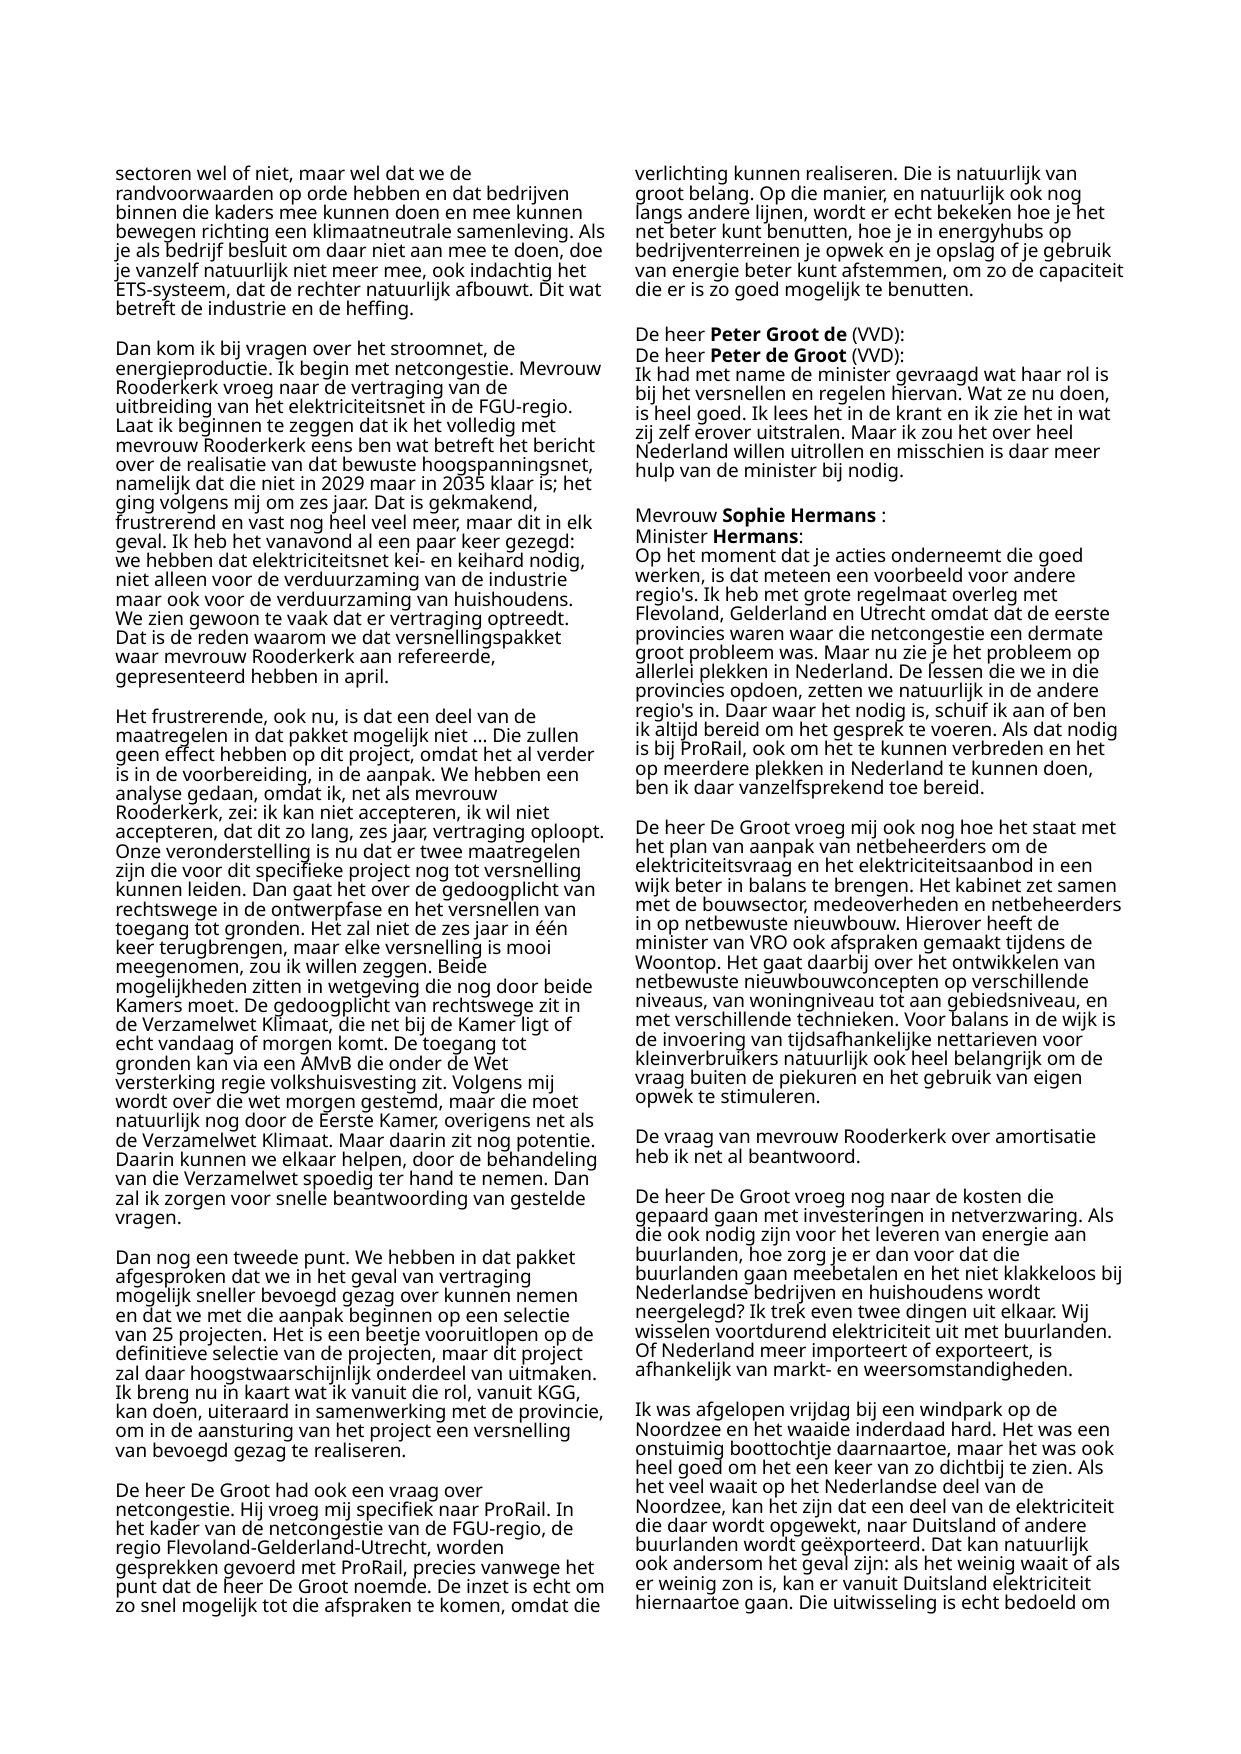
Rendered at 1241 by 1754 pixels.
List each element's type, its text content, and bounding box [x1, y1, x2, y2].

text De heer De Groot had ook een vraag over netcongestie. Hij vroeg mij specifiek naar ProRail. In het kader van de netcongestie van de FGU-regio, de regio Flevoland-Gelderland-Utrecht, worden gesprekken gevoerd met ProRail, precies vanwege het punt dat de heer De Groot noemde. De inzet is echt om zo snel mogelijk tot die afspraken te komen, omdat die [115, 1482, 605, 1616]
text De vraag van mevrouw Rooderkerk over amortisatie heb ik net al beantwoord. [635, 1128, 1125, 1167]
text Ik was afgelopen vrijdag bij een windpark op de Noordzee en het waaide inderdaad hard. Het was een onstuimig boottochtje daarnaartoe, maar het was ook heel goed om het een keer van zo dichtbij te zien. Als het veel waait op het Nederlandse deel van de Noordzee, kan het zijn dat een deel van de elektriciteit die daar wordt opgewekt, naar Duitsland of andere buurlanden wordt geëxporteerd. Dat kan natuurlijk ook andersom het geval zijn: als het weinig waait of als er weinig zon is, kan er vanuit Duitsland elektriciteit hiernaartoe gaan. Die uitwisseling is echt bedoeld om [635, 1401, 1125, 1613]
text Ik had met name de minister gevraagd wat haar rol is bij het versnellen en regelen hiervan. Wat ze nu doen, is heel goed. Ik lees het in de krant en ik zie het in wat zij zelf erover uitstralen. Maar ik zou het over heel Nederland willen uitrollen en misschien is daar meer hulp van de minister bij nodig. [635, 366, 1125, 482]
text De heer De Groot vroeg nog naar de kosten die gepaard gaan met investeringen in netverzwaring. Als die ook nodig zijn voor het leveren van energie aan buurlanden, hoe zorg je er dan voor dat die buurlanden gaan meebetalen en het niet klakkeloos bij Nederlandse bedrijven en huishoudens wordt neergelegd? Ik trek even twee dingen uit elkaar. Wij wisselen voortdurend elektriciteit uit met buurlanden. Of Nederland meer importeert of exporteert, is afhankelijk van markt- en weersomstandigheden. [635, 1188, 1125, 1381]
text Mevrouw Sophie Hermans : [635, 502, 1125, 528]
text Dan nog een tweede punt. We hebben in dat pakket afgesproken dat we in het geval van vertraging mogelijk sneller bevoegd gezag over kunnen nemen en dat we met die aanpak beginnen op een selectie van 25 projecten. Het is een beetje vooruitlopen op de definitieve selectie van de projecten, maar dit project zal daar hoogstwaarschijnlijk onderdeel van uitmaken. Ik breng nu in kaart wat ik vanuit die rol, vanuit KGG, kan doen, uiteraard in samenwerking met de provincie, om in de aansturing van het project een versnelling van bevoegd gezag te realiseren. [115, 1249, 605, 1461]
text verlichting kunnen realiseren. Die is natuurlijk van groot belang. Op die manier, en natuurlijk ook nog langs andere lijnen, wordt er echt bekeken hoe je het net beter kunt benutten, hoe je in energyhubs op bedrijventerreinen je opwek en je opslag of je gebruik van energie beter kunt afstemmen, om zo de capaciteit die er is zo goed mogelijk te benutten. [635, 165, 1125, 300]
text sectoren wel of niet, maar wel dat we de randvoorwaarden op orde hebben en dat bedrijven binnen die kaders mee kunnen doen en mee kunnen bewegen richting een klimaatneutrale samenleving. Als je als bedrijf besluit om daar niet aan mee te doen, doe je vanzelf natuurlijk niet meer mee, ook indachtig het ETS-systeem, dat de rechter natuurlijk afbouwt. Dit wat betreft de industrie en de heffing. [115, 165, 605, 319]
text Op het moment dat je acties onderneemt die goed werken, is dat meteen een voorbeeld voor andere regio's. Ik heb met grote regelmaat overleg met Flevoland, Gelderland en Utrecht omdat dat de eerste provincies waren waar die netcongestie een dermate groot probleem was. Maar nu zie je het probleem op allerlei plekken in Nederland. De lessen die we in die provincies opdoen, zetten we natuurlijk in de andere regio's in. Daar waar het nodig is, schuif ik aan of ben ik altijd bereid om het gesprek te voeren. Als dat nodig is bij ProRail, ook om het te kunnen verbreden en het op meerdere plekken in Nederland te kunnen doen, ben ik daar vanzelfsprekend toe bereid. [635, 547, 1125, 798]
text De heer De Groot vroeg mij ook nog hoe het staat met het plan van aanpak van netbeheerders om de elektriciteitsvraag en het elektriciteitsaanbod in een wijk beter in balans te brengen. Het kabinet zet samen met de bouwsector, medeoverheden en netbeheerders in op netbewuste nieuwbouw. Hierover heeft de minister van VRO ook afspraken gemaakt tijdens de Woontop. Het gaat daarbij over het ontwikkelen van netbewuste nieuwbouwconcepten op verschillende niveaus, van woningniveau tot aan gebiedsniveau, en met verschillende technieken. Voor balans in de wijk is de invoering van tijdsafhankelijke nettarieven voor kleinverbruikers natuurlijk ook heel belangrijk om de vraag buiten de piekuren en het gebruik van eigen opwek te stimuleren. [635, 819, 1125, 1108]
text De heer Peter Groot de (VVD): [635, 321, 1125, 347]
text Het frustrerende, ook nu, is dat een deel van de maatregelen in dat pakket mogelijk niet … Die zullen geen effect hebben op dit project, omdat het al verder is in de voorbereiding, in de aanpak. We hebben een analyse gedaan, omdat ik, net als mevrouw Rooderkerk, zei: ik kan niet accepteren, ik wil niet accepteren, dat dit zo lang, zes jaar, vertraging oploopt. Onze veronderstelling is nu dat er twee maatregelen zijn die voor dit specifieke project nog tot versnelling kunnen leiden. Dan gaat het over de gedoogplicht van rechtswege in de ontwerpfase en het versnellen van toegang tot gronden. Het zal niet de zes jaar in één keer terugbrengen, maar elke versnelling is mooi meegenomen, zou ik willen zeggen. Beide mogelijkheden zitten in wetgeving die nog door beide Kamers moet. De gedoogplicht van rechtswege zit in de Verzamelwet Klimaat, die net bij de Kamer ligt of echt vandaag of morgen komt. De toegang tot gronden kan via een AMvB die onder de Wet versterking regie volkshuisvesting zit. Volgens mij wordt over die wet morgen gestemd, maar die moet natuurlijk nog door de Eerste Kamer, overigens net als de Verzamelwet Klimaat. Maar daarin zit nog potentie. Daarin kunnen we elkaar helpen, door de behandeling van die Verzamelwet spoedig ter hand te nemen. Dan zal ik zorgen voor snelle beantwoording van gestelde vragen. [115, 708, 605, 1228]
text De heer Peter de Groot (VVD): [635, 347, 1125, 366]
text Minister Hermans: [635, 528, 1125, 547]
text Dan kom ik bij vragen over het stroomnet, de energieproductie. Ik begin met netcongestie. Mevrouw Rooderkerk vroeg naar de vertraging van de uitbreiding van het elektriciteitsnet in de FGU-regio. Laat ik beginnen te zeggen dat ik het volledig met mevrouw Rooderkerk eens ben wat betreft het bericht over de realisatie van dat bewuste hoogspanningsnet, namelijk dat die niet in 2029 maar in 2035 klaar is; het ging volgens mij om zes jaar. Dat is gekmakend, frustrerend en vast nog heel veel meer, maar dit in elk geval. Ik heb het vanavond al een paar keer gezegd: we hebben dat elektriciteitsnet kei- en keihard nodig, niet alleen voor de verduurzaming van de industrie maar ook voor de verduurzaming van huishoudens. We zien gewoon te vaak dat er vertraging optreedt. Dat is de reden waarom we dat versnellingspakket waar mevrouw Rooderkerk aan refereerde, gepresenteerd hebben in april. [115, 340, 605, 687]
